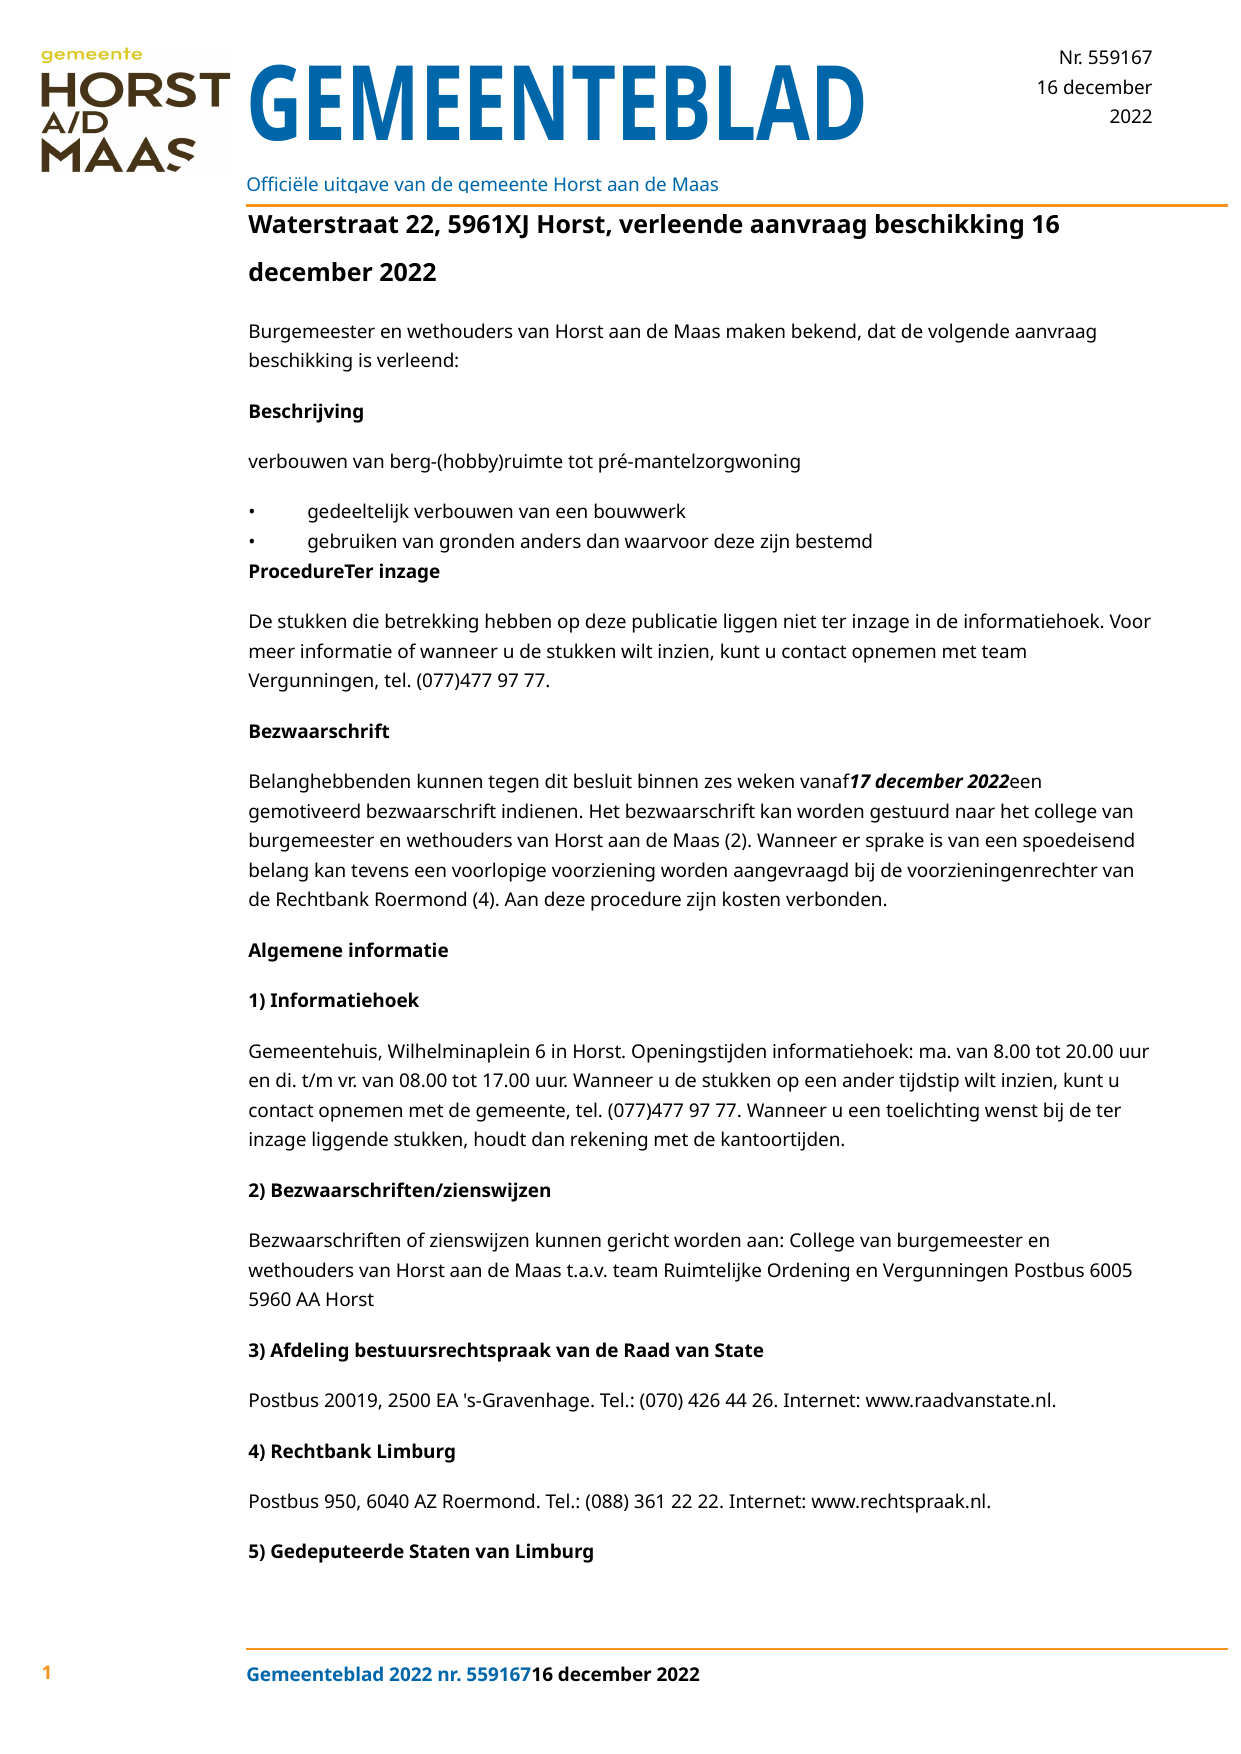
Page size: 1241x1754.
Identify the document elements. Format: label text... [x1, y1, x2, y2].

text 2) Bezwaarschriften/zienswijzen [248, 1177, 1152, 1203]
text Gemeentehuis, Wilhelminaplein 6 in Horst. Openingstijden informatiehoek: ma. van 8.00 tot 20.00 uur en di. t/m vr. van 08.00 tot 17.00 uur. Wanneer u de stukken op een ander tijdstip wilt inzien, kunt u contact opnemen met de gemeente, tel. (077)477 97 77. Wanneer u een toelichting wenst bij de ter inzage liggende stukken, houdt dan rekening met de kantoortijden. [248, 1038, 1152, 1152]
text Belanghebbenden kunnen tegen dit besluit binnen zes weken vanaf17 december 2022een gemotiveerd bezwaarschrift indienen. Het bezwaarschrift kan worden gestuurd naar het college van burgemeester en wethouders van Horst aan de Maas (2). Wanneer er sprake is van een spoedeisend belang kan tevens een voorlopige voorziening worden aangevraagd bij de voorzieningenrechter van de Rechtbank Roermond (4). Aan deze procedure zijn kosten verbonden. [248, 768, 1152, 912]
text Postbus 950, 6040 AZ Roermond. Tel.: (088) 361 22 22. Internet: www.rechtspraak.nl. [248, 1488, 1152, 1514]
picture [41, 47, 231, 172]
text 5) Gedeputeerde Staten van Limburg [248, 1539, 1152, 1564]
text 3) Afdeling bestuursrechtspraak van de Raad van State [248, 1337, 1152, 1363]
text De stukken die betrekking hebben op deze publicatie liggen niet ter inzage in de informatiehoek. Voor meer informatie of wanneer u de stukken wilt inzien, kunt u contact opnemen met team Vergunningen, tel. (077)477 97 77. [248, 608, 1152, 693]
text 1) Informatiehoek [248, 987, 1152, 1013]
text verbouwen van berg-(hobby)ruimte tot pré-mantelzorgwoning [248, 448, 1152, 474]
text Beschrijving [248, 398, 1152, 424]
text Waterstraat 22, 5961XJ Horst, verleende aanvraag beschikking 16 december 2022 [248, 207, 1152, 288]
text Bezwaarschriften of zienswijzen kunnen gericht worden aan: College van burgemeester en wethouders van Horst aan de Maas t.a.v. team Ruimtelijke Ordening en Vergunningen Postbus 6005 5960 AA Horst [248, 1227, 1152, 1312]
text Bezwaarschrift [248, 718, 1152, 744]
list gebruiken van gronden anders dan waarvoor deze zijn bestemd [248, 528, 1152, 554]
text 4) Rechtbank Limburg [248, 1438, 1152, 1464]
text Postbus 20019, 2500 EA 's-Gravenhage. Tel.: (070) 426 44 26. Internet: www.raadvanstate.nl. [248, 1387, 1152, 1413]
list gedeeltelijk verbouwen van een bouwwerk [248, 499, 1152, 524]
text Algemene informatie [248, 937, 1152, 963]
text Burgemeester en wethouders van Horst aan de Maas maken bekend, dat de volgende aanvraag beschikking is verleend: [248, 318, 1152, 373]
text ProcedureTer inzage [248, 558, 1152, 584]
